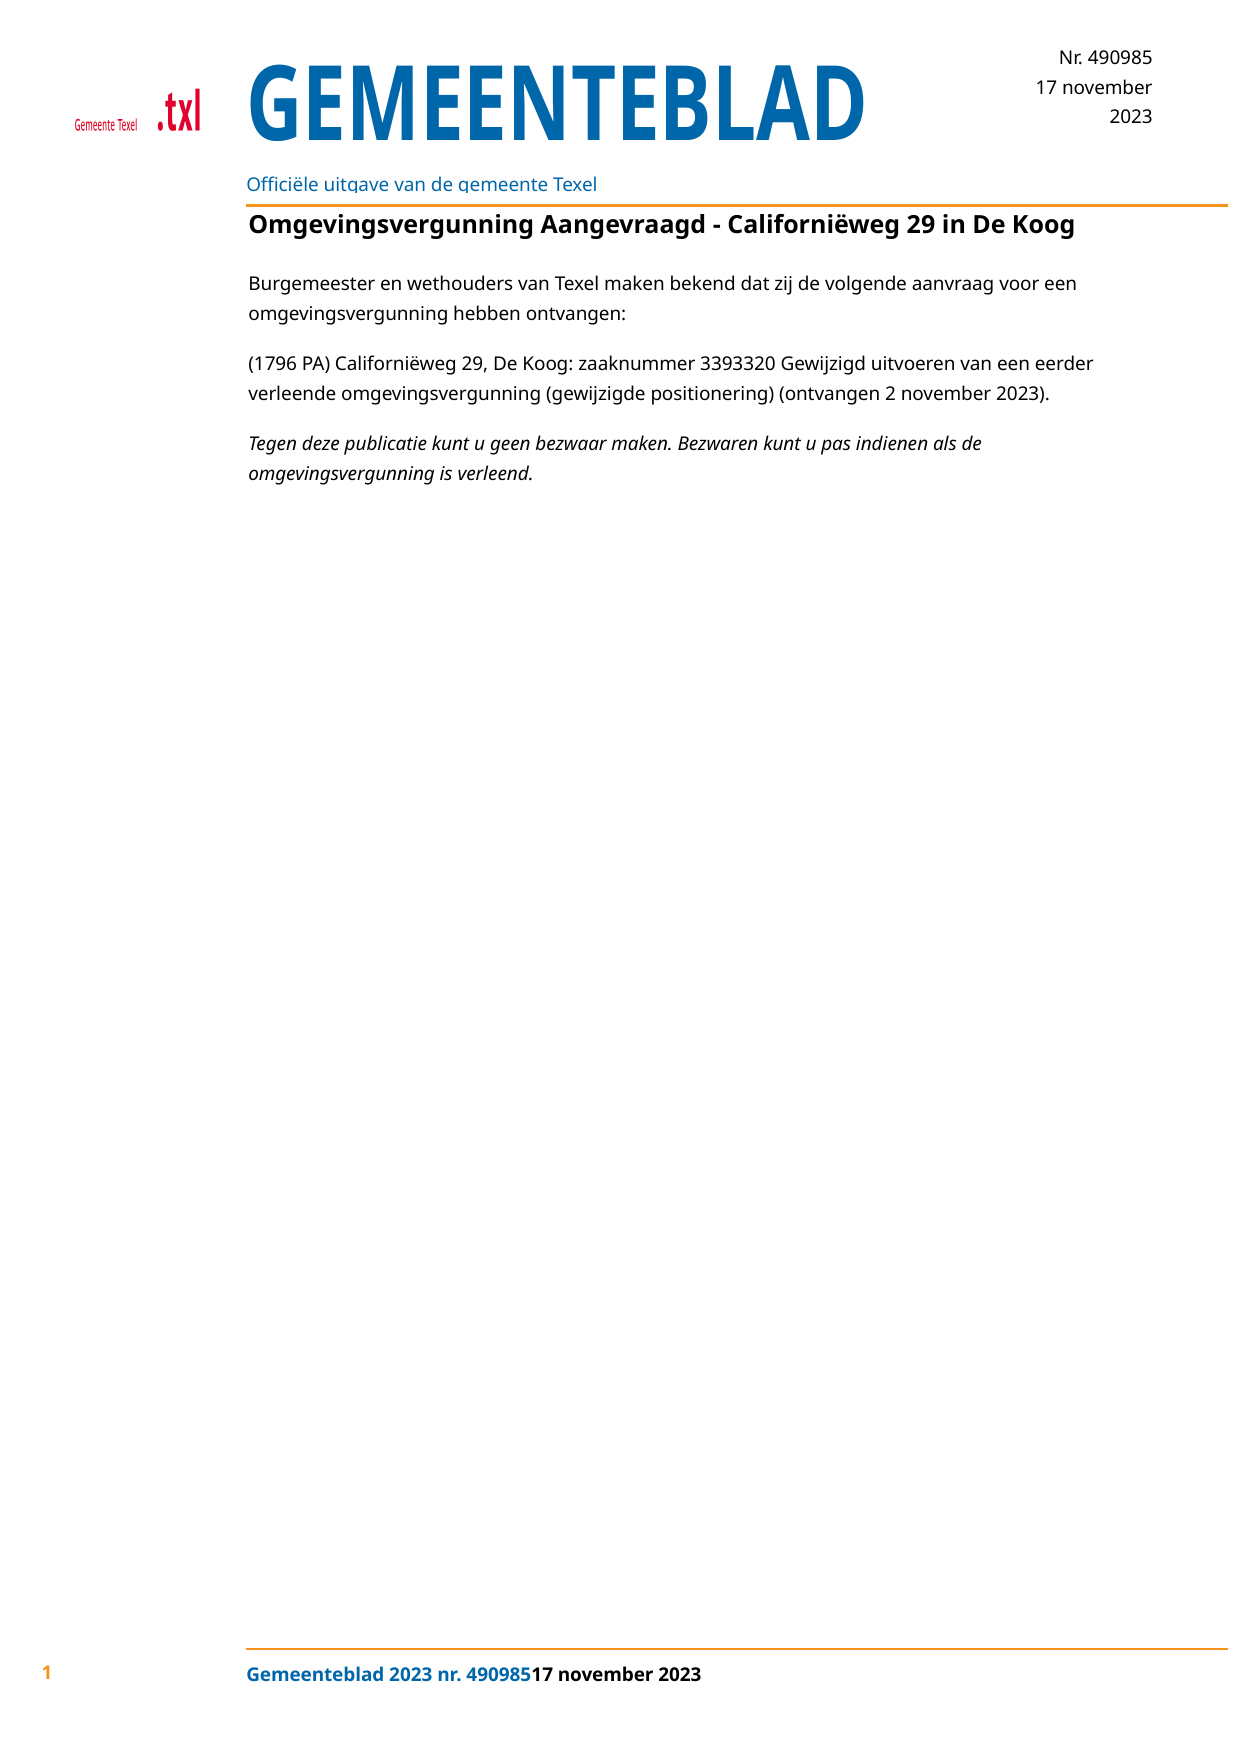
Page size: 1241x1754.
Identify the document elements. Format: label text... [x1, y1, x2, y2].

text Omgevingsvergunning Aangevraagd - Californiëweg 29 in De Koog [248, 207, 1152, 241]
text Tegen deze publicatie kunt u geen bezwaar maken. Bezwaren kunt u pas indienen als de omgevingsvergunning is verleend. [248, 430, 1152, 486]
text (1796 PA) Californiëweg 29, De Koog: zaaknummer 3393320 Gewijzigd uitvoeren van een eerder verleende omgevingsvergunning (gewijzigde positionering) (ontvangen 2 november 2023). [248, 350, 1152, 406]
text Burgemeester en wethouders van Texel maken bekend dat zij de volgende aanvraag voor een omgevingsvergunning hebben ontvangen: [248, 270, 1152, 326]
picture [41, 47, 231, 172]
